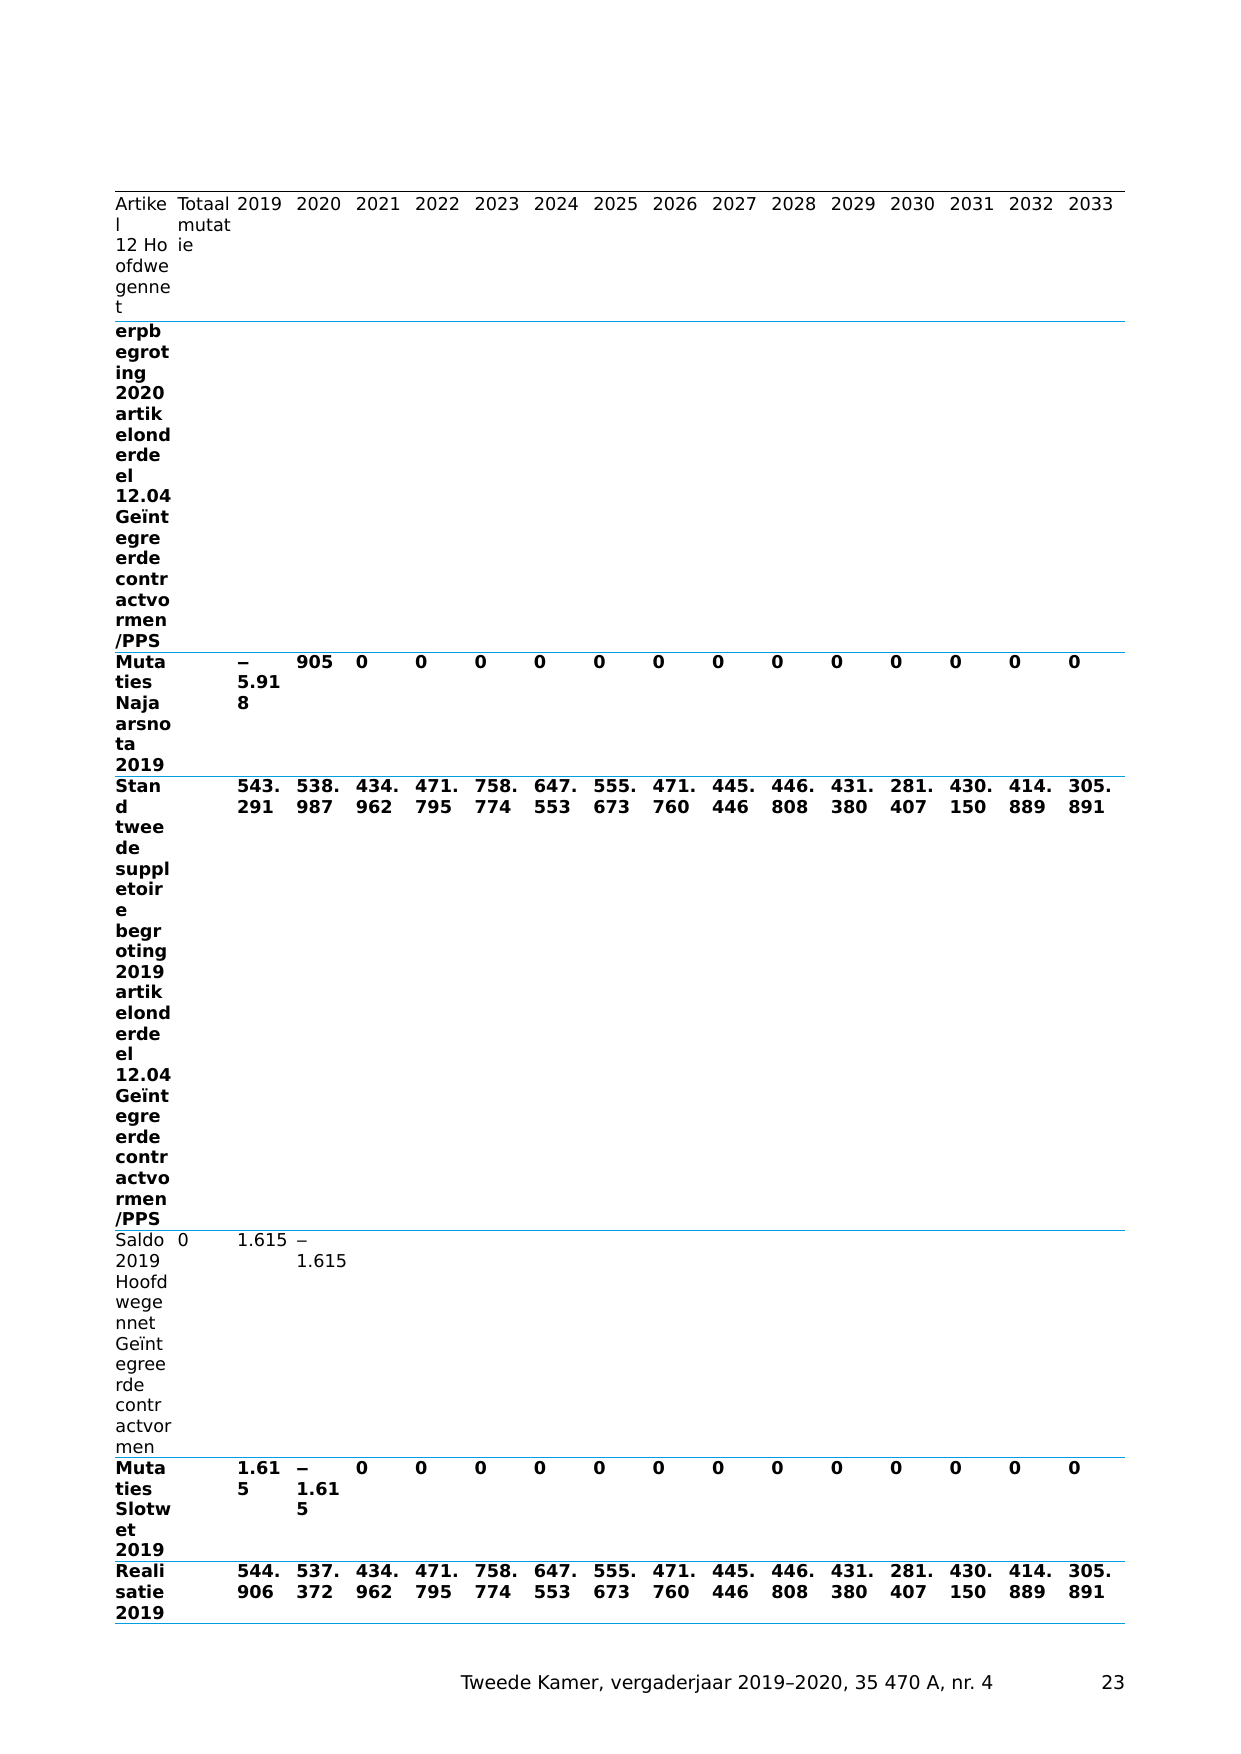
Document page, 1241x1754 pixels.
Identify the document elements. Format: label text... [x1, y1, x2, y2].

table_cell 0 [353, 653, 412, 776]
table_cell 281.407 [887, 777, 946, 1230]
table_cell ‒ 5.918 [234, 653, 293, 776]
table_cell 434.962 [353, 777, 412, 1230]
table_cell erpbegroting 2020 artikelonderdeel 12.04 Geïntegreerde contractvormen/PPS [115, 322, 174, 651]
table_cell 0 [1065, 653, 1125, 776]
table_cell 471.760 [650, 1562, 709, 1623]
table_cell [768, 322, 828, 651]
table_cell 431.380 [828, 777, 887, 1230]
table_cell 0 [946, 1458, 1006, 1561]
table_cell [828, 1231, 887, 1457]
table_cell 0 [1065, 1458, 1125, 1561]
table_cell 414.889 [1006, 1562, 1065, 1623]
table_cell 0 [887, 1458, 946, 1561]
table_cell 430.150 [946, 1562, 1006, 1623]
table_cell 414.889 [1006, 777, 1065, 1230]
table_cell [1006, 1231, 1065, 1457]
table_header 2025 [590, 192, 649, 321]
table_cell 905 [293, 653, 353, 776]
table_header 2027 [709, 192, 768, 321]
table_cell 0 [471, 653, 531, 776]
table_cell [531, 1231, 590, 1457]
table_cell 543.291 [234, 777, 293, 1230]
table_header 2026 [650, 192, 709, 321]
table_cell 0 [828, 653, 887, 776]
table_cell [353, 1231, 412, 1457]
table_header 2023 [471, 192, 531, 321]
table_cell [768, 1231, 828, 1457]
table_header 2028 [768, 192, 828, 321]
table_cell [709, 322, 768, 651]
table_cell Saldo 2019 Hoofdwegennet Geïntegreerde contractvormen [115, 1231, 174, 1457]
table_cell 305.891 [1065, 777, 1125, 1230]
table_cell 0 [175, 1231, 234, 1457]
table_cell 758.774 [471, 777, 531, 1230]
table_cell 647.553 [531, 1562, 590, 1623]
table_cell 0 [412, 1458, 471, 1561]
table_cell 471.760 [650, 777, 709, 1230]
table_cell 0 [650, 1458, 709, 1561]
table_cell 0 [1006, 1458, 1065, 1561]
table_cell 0 [828, 1458, 887, 1561]
table_cell [1065, 1231, 1125, 1457]
table_cell 647.553 [531, 777, 590, 1230]
table_header 2032 [1006, 192, 1065, 321]
table_cell 431.380 [828, 1562, 887, 1623]
table_cell 555.673 [590, 777, 649, 1230]
table_cell [828, 322, 887, 651]
table_cell Realisatie 2019 [115, 1562, 174, 1623]
table_cell [234, 322, 293, 651]
table_cell [175, 1458, 234, 1561]
table_cell 0 [709, 653, 768, 776]
table_cell 555.673 [590, 1562, 649, 1623]
table_cell [353, 322, 412, 651]
table_cell 445.446 [709, 777, 768, 1230]
table_cell 446.808 [768, 1562, 828, 1623]
table_cell [946, 1231, 1006, 1457]
table_header 2021 [353, 192, 412, 321]
table_header Totaal mutatie [175, 192, 234, 321]
table_cell [887, 1231, 946, 1457]
table_cell [650, 322, 709, 651]
table_cell 0 [768, 1458, 828, 1561]
table_cell [946, 322, 1006, 651]
table_cell 544.906 [234, 1562, 293, 1623]
table_cell 1.615 [234, 1458, 293, 1561]
table_header 2020 [293, 192, 353, 321]
table_header 2033 [1065, 192, 1125, 321]
table_cell Mutaties Slotwet 2019 [115, 1458, 174, 1561]
table_cell 0 [768, 653, 828, 776]
table_cell 0 [946, 653, 1006, 776]
table_cell [650, 1231, 709, 1457]
table_cell 0 [590, 653, 649, 776]
table_cell 0 [590, 1458, 649, 1561]
table_cell [293, 322, 353, 651]
table_cell 0 [650, 653, 709, 776]
table_header 2022 [412, 192, 471, 321]
table_cell 538.987 [293, 777, 353, 1230]
table_cell 537.372 [293, 1562, 353, 1623]
table_cell 281.407 [887, 1562, 946, 1623]
table_cell 0 [531, 653, 590, 776]
table_cell 471.795 [412, 777, 471, 1230]
table_header 2024 [531, 192, 590, 321]
table_header 2030 [887, 192, 946, 321]
table_cell 471.795 [412, 1562, 471, 1623]
table_cell 758.774 [471, 1562, 531, 1623]
table_header 2031 [946, 192, 1006, 321]
table_cell 0 [1006, 653, 1065, 776]
table_cell [590, 1231, 649, 1457]
table_cell [175, 322, 234, 651]
table_cell 446.808 [768, 777, 828, 1230]
table_cell 0 [353, 1458, 412, 1561]
table_cell Mutaties Najaarsnota 2019 [115, 653, 174, 776]
table_header Artikel 12 Hoofdwegennet [115, 192, 174, 321]
table_cell [471, 322, 531, 651]
table_cell 445.446 [709, 1562, 768, 1623]
table_cell [1006, 322, 1065, 651]
table_cell [175, 777, 234, 1230]
table_cell 0 [709, 1458, 768, 1561]
table_cell [175, 1562, 234, 1623]
table_cell ‒ 1.615 [293, 1231, 353, 1457]
table_cell [471, 1231, 531, 1457]
table_cell 0 [412, 653, 471, 776]
table_cell [412, 1231, 471, 1457]
table_cell [412, 322, 471, 651]
table_cell 0 [887, 653, 946, 776]
table_cell 434.962 [353, 1562, 412, 1623]
table_cell [887, 322, 946, 651]
table_cell 0 [471, 1458, 531, 1561]
table_cell [1065, 322, 1125, 651]
table_header 2029 [828, 192, 887, 321]
table_cell 305.891 [1065, 1562, 1125, 1623]
table_cell [531, 322, 590, 651]
table_cell [175, 653, 234, 776]
table_cell 1.615 [234, 1231, 293, 1457]
table_cell ‒ 1.615 [293, 1458, 353, 1561]
table_cell 0 [531, 1458, 590, 1561]
table_header 2019 [234, 192, 293, 321]
table_cell [590, 322, 649, 651]
table_cell Stand tweede suppletoire begroting 2019 artikelonderdeel 12.04 Geïntegreerde contractvormen/PPS [115, 777, 174, 1230]
table_cell 430.150 [946, 777, 1006, 1230]
table_cell [709, 1231, 768, 1457]
